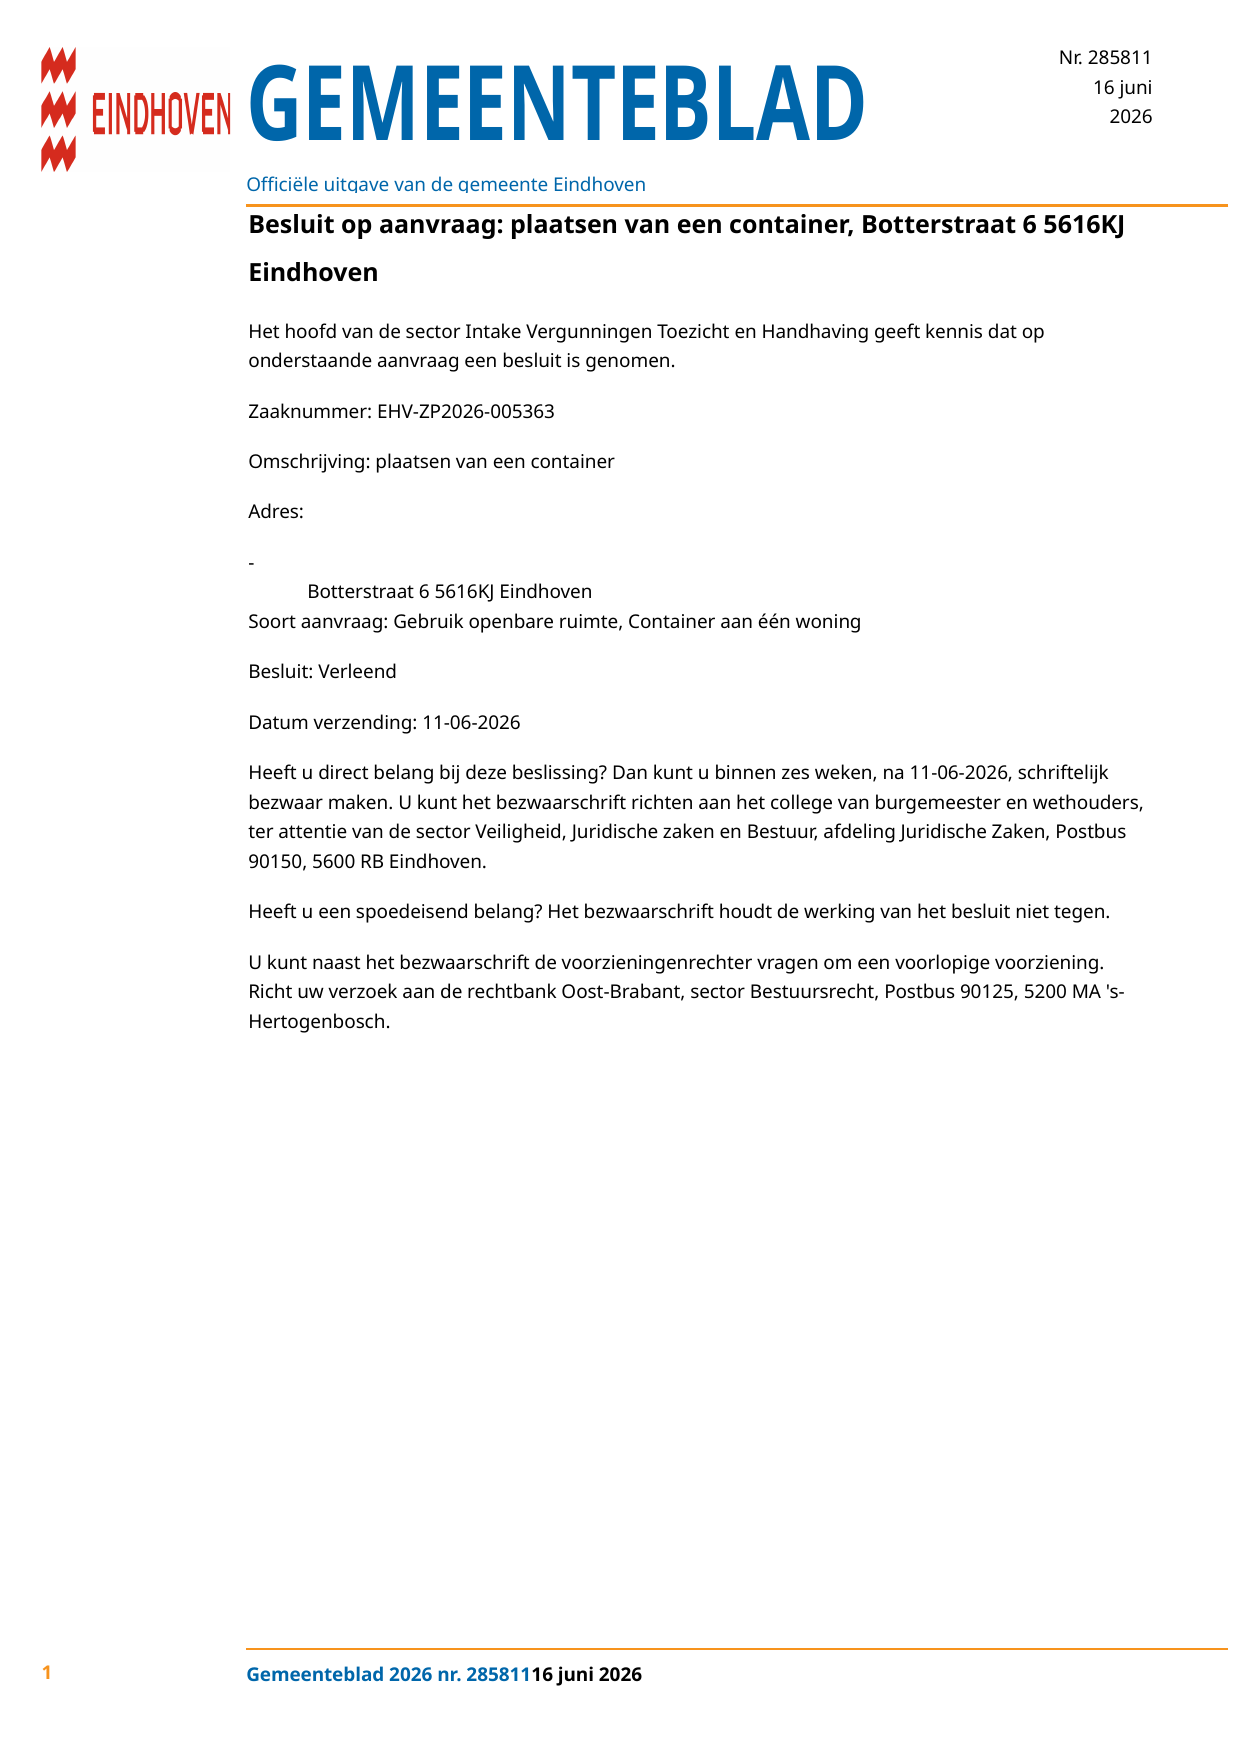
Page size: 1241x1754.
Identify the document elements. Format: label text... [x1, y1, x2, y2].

text Soort aanvraag: Gebruik openbare ruimte, Container aan één woning [248, 608, 1152, 634]
text Adres: [248, 499, 1152, 524]
text Datum verzending: 11-06-2026 [248, 709, 1152, 735]
text U kunt naast het bezwaarschrift de voorzieningenrechter vragen om een voorlopige voorziening. Richt uw verzoek aan de rechtbank Oost-Brabant, sector Bestuursrecht, Postbus 90125, 5200 MA 's-Hertogenbosch. [248, 949, 1152, 1034]
text Besluit op aanvraag: plaatsen van een container, Botterstraat 6 5616KJ Eindhoven [248, 207, 1152, 288]
list Botterstraat 6 5616KJ Eindhoven [248, 579, 1152, 604]
text Het hoofd van de sector Intake Vergunningen Toezicht en Handhaving geeft kennis dat op onderstaande aanvraag een besluit is genomen. [248, 318, 1152, 373]
text Omschrijving: plaatsen van een container [248, 448, 1152, 474]
text Heeft u een spoedeisend belang? Het bezwaarschrift houdt de werking van het besluit niet tegen. [248, 899, 1152, 924]
text Besluit: Verleend [248, 659, 1152, 684]
text Heeft u direct belang bij deze beslissing? Dan kunt u binnen zes weken, na 11-06-2026, schriftelijk bezwaar maken. U kunt het bezwaarschrift richten aan het college van burgemeester en wethouders, ter attentie van de sector Veiligheid, Juridische zaken en Bestuur, afdeling Juridische Zaken, Postbus 90150, 5600 RB Eindhoven. [248, 759, 1152, 874]
text Zaaknummer: EHV-ZP2026-005363 [248, 398, 1152, 424]
picture [41, 47, 231, 172]
